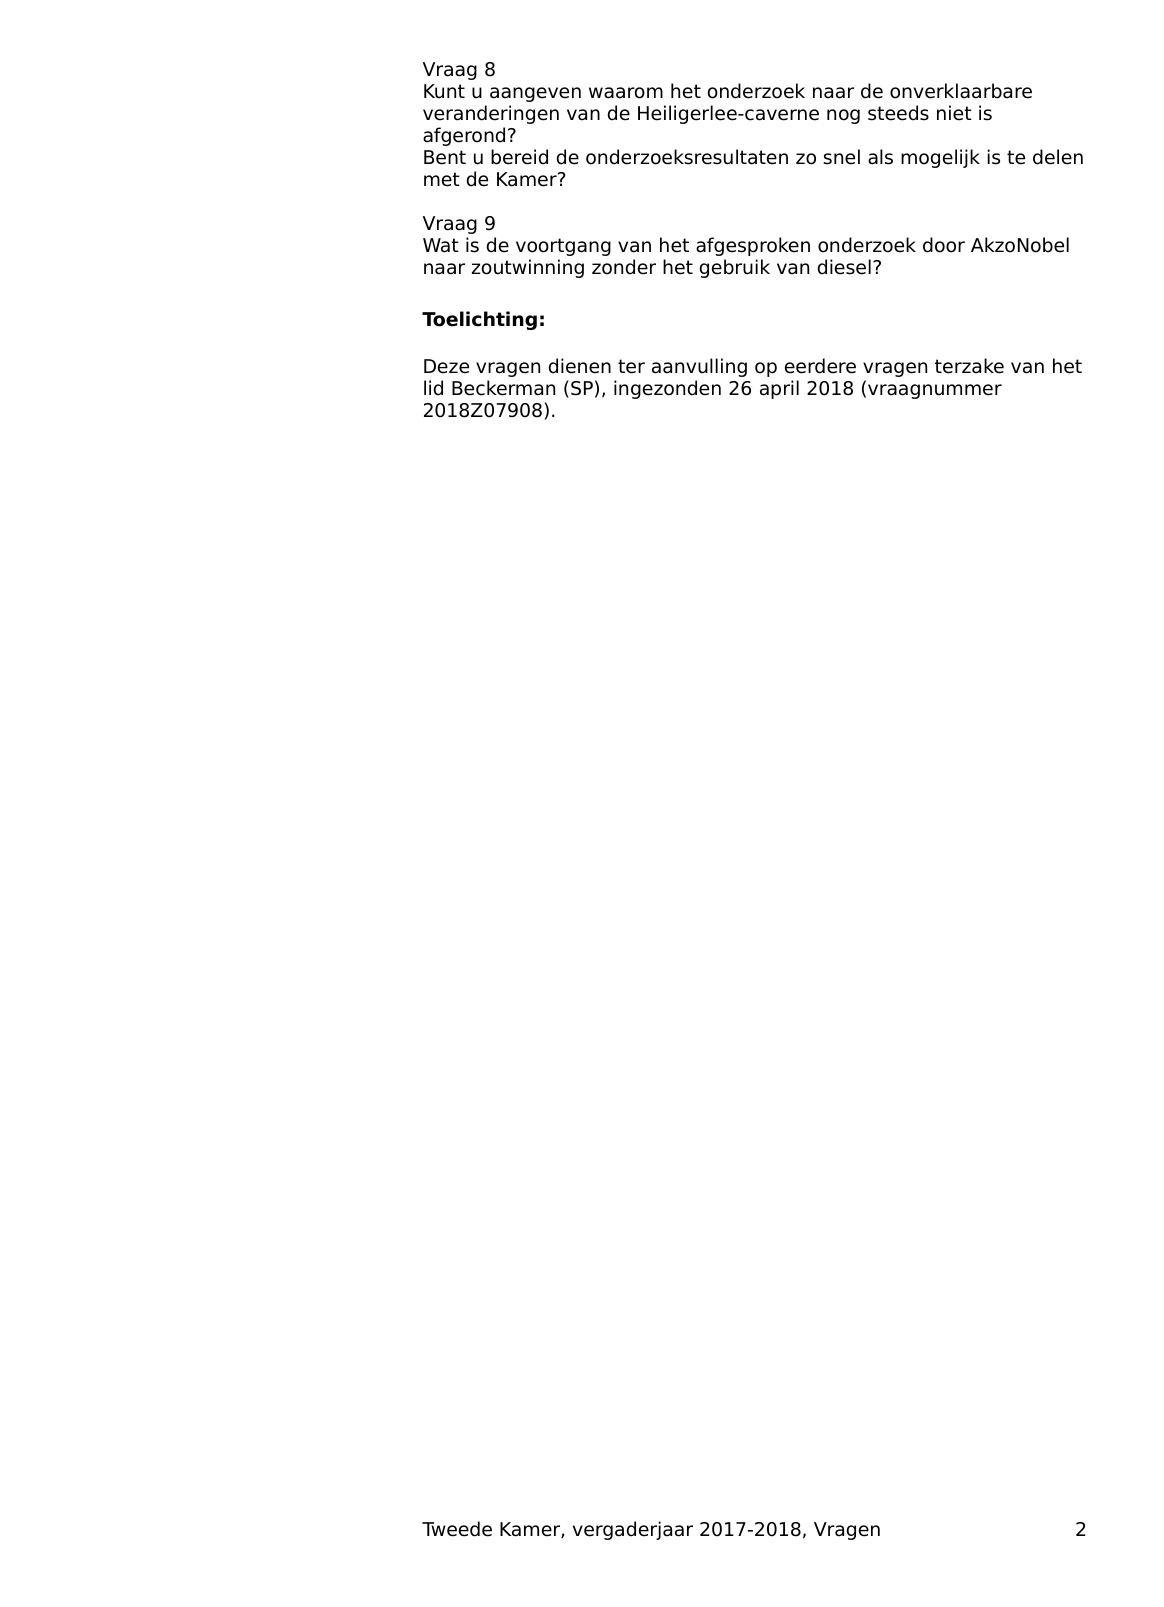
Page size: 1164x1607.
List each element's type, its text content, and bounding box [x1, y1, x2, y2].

text Bent u bereid de onderzoeksresultaten zo snel als mogelijk is te delen met de Kamer? [422, 147, 1087, 191]
subtitle Toelichting: [422, 309, 1087, 331]
text Vraag 8 [422, 59, 1087, 81]
text Kunt u aangeven waarom het onderzoek naar de onverklaarbare veranderingen van de Heiligerlee-caverne nog steeds niet is afgerond? [422, 81, 1087, 147]
text Wat is de voortgang van het afgesproken onderzoek door AkzoNobel naar zoutwinning zonder het gebruik van diesel? [422, 235, 1087, 279]
text Vraag 9 [422, 213, 1087, 235]
text Deze vragen dienen ter aanvulling op eerdere vragen terzake van het lid Beckerman (SP), ingezonden 26 april 2018 (vraagnummer 2018Z07908). [422, 356, 1087, 422]
